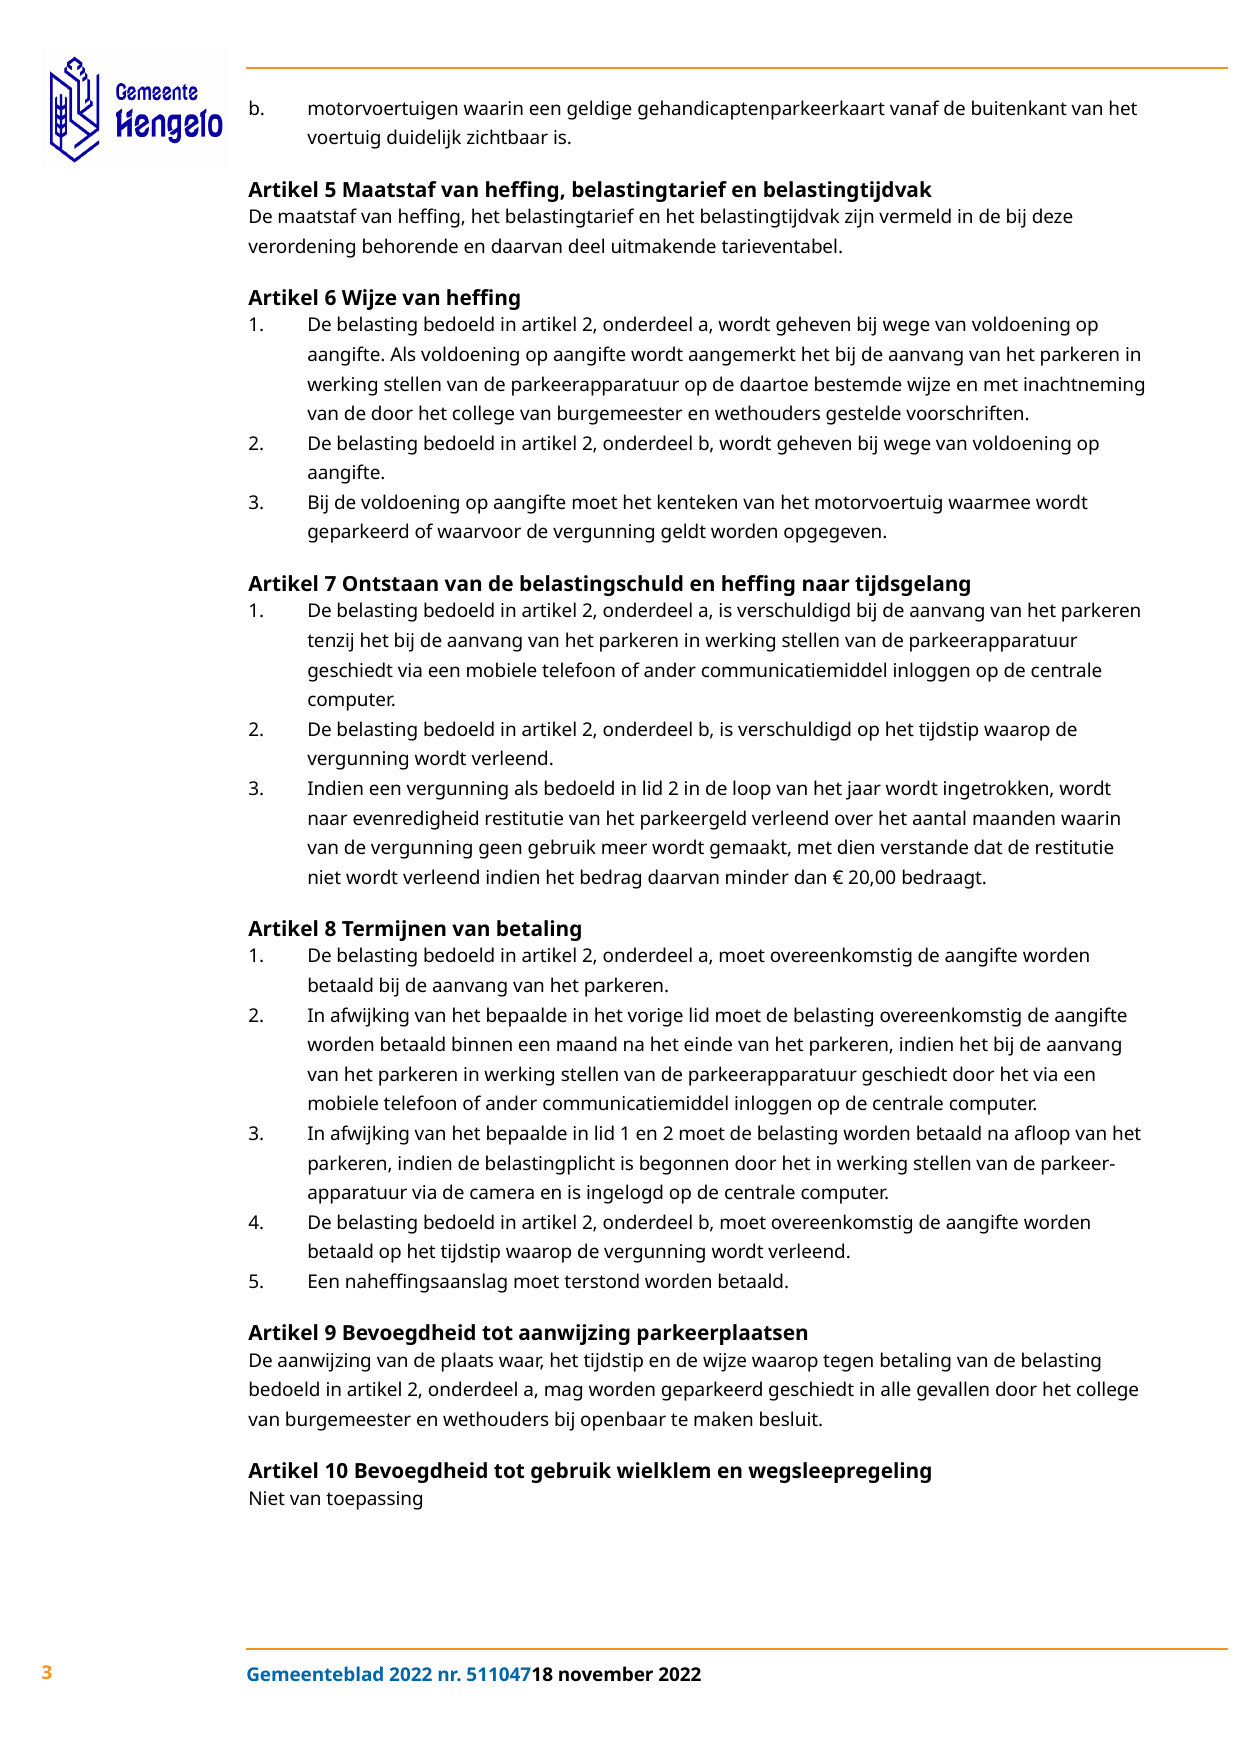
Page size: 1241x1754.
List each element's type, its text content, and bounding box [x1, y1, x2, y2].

text Artikel 9 Bevoegdheid tot aanwijzing parkeerplaatsen [248, 1318, 1152, 1347]
list In afwijking van het bepaalde in lid 1 en 2 moet de belasting worden betaald na afloop van het parkeren, indien de belastingplicht is begonnen door het in werking stellen van de parkeer-apparatuur via de camera en is ingelogd op de centrale computer. [248, 1120, 1152, 1205]
list De belasting bedoeld in artikel 2, onderdeel a, moet overeenkomstig de aangifte worden betaald bij de aanvang van het parkeren. [248, 943, 1152, 998]
text Artikel 8 Termijnen van betaling [248, 914, 1152, 943]
text De maatstaf van heffing, het belastingtarief en het belastingtijdvak zijn vermeld in de bij deze verordening behorende en daarvan deel uitmakende tarieventabel. [248, 203, 1152, 258]
list Bij de voldoening op aangifte moet het kenteken van het motorvoertuig waarmee wordt geparkeerd of waarvoor de vergunning geldt worden opgegeven. [248, 489, 1152, 544]
text Artikel 5 Maatstaf van heffing, belastingtarief en belastingtijdvak [248, 175, 1152, 203]
text Artikel 7 Ontstaan van de belastingschuld en heffing naar tijdsgelang [248, 569, 1152, 598]
list In afwijking van het bepaalde in het vorige lid moet de belasting overeenkomstig de aangifte worden betaald binnen een maand na het einde van het parkeren, indien het bij de aanvang van het parkeren in werking stellen van de parkeerapparatuur geschiedt door het via een mobiele telefoon of ander communicatiemiddel inloggen op de centrale computer. [248, 1002, 1152, 1116]
text Niet van toepassing [248, 1485, 1152, 1511]
list Indien een vergunning als bedoeld in lid 2 in de loop van het jaar wordt ingetrokken, wordt naar evenredigheid restitutie van het parkeergeld verleend over het aantal maanden waarin van de vergunning geen gebruik meer wordt gemaakt, met dien verstande dat de restitutie niet wordt verleend indien het bedrag daarvan minder dan € 20,00 bedraagt. [248, 775, 1152, 889]
list De belasting bedoeld in artikel 2, onderdeel b, wordt geheven bij wege van voldoening op aangifte. [248, 430, 1152, 485]
list motorvoertuigen waarin een geldige gehandicaptenparkeerkaart vanaf de buitenkant van het voertuig duidelijk zichtbaar is. [248, 95, 1152, 150]
list Een naheffingsaanslag moet terstond worden betaald. [248, 1268, 1152, 1294]
list De belasting bedoeld in artikel 2, onderdeel a, is verschuldigd bij de aanvang van het parkeren tenzij het bij de aanvang van het parkeren in werking stellen van de parkeerapparatuur geschiedt via een mobiele telefoon of ander communicatiemiddel inloggen op de centrale computer. [248, 598, 1152, 712]
text De aanwijzing van de plaats waar, het tijdstip en de wijze waarop tegen betaling van de belasting bedoeld in artikel 2, onderdeel a, mag worden geparkeerd geschiedt in alle gevallen door het college van burgemeester en wethouders bij openbaar te maken besluit. [248, 1347, 1152, 1432]
picture [41, 47, 231, 172]
list De belasting bedoeld in artikel 2, onderdeel b, moet overeenkomstig de aangifte worden betaald op het tijdstip waarop de vergunning wordt verleend. [248, 1209, 1152, 1264]
text Artikel 6 Wijze van heffing [248, 283, 1152, 312]
list De belasting bedoeld in artikel 2, onderdeel a, wordt geheven bij wege van voldoening op aangifte. Als voldoening op aangifte wordt aangemerkt het bij de aanvang van het parkeren in werking stellen van de parkeerapparatuur op de daartoe bestemde wijze en met inachtneming van de door het college van burgemeester en wethouders gestelde voorschriften. [248, 312, 1152, 426]
text Artikel 10 Bevoegdheid tot gebruik wielklem en wegsleepregeling [248, 1457, 1152, 1485]
list De belasting bedoeld in artikel 2, onderdeel b, is verschuldigd op het tijdstip waarop de vergunning wordt verleend. [248, 716, 1152, 771]
